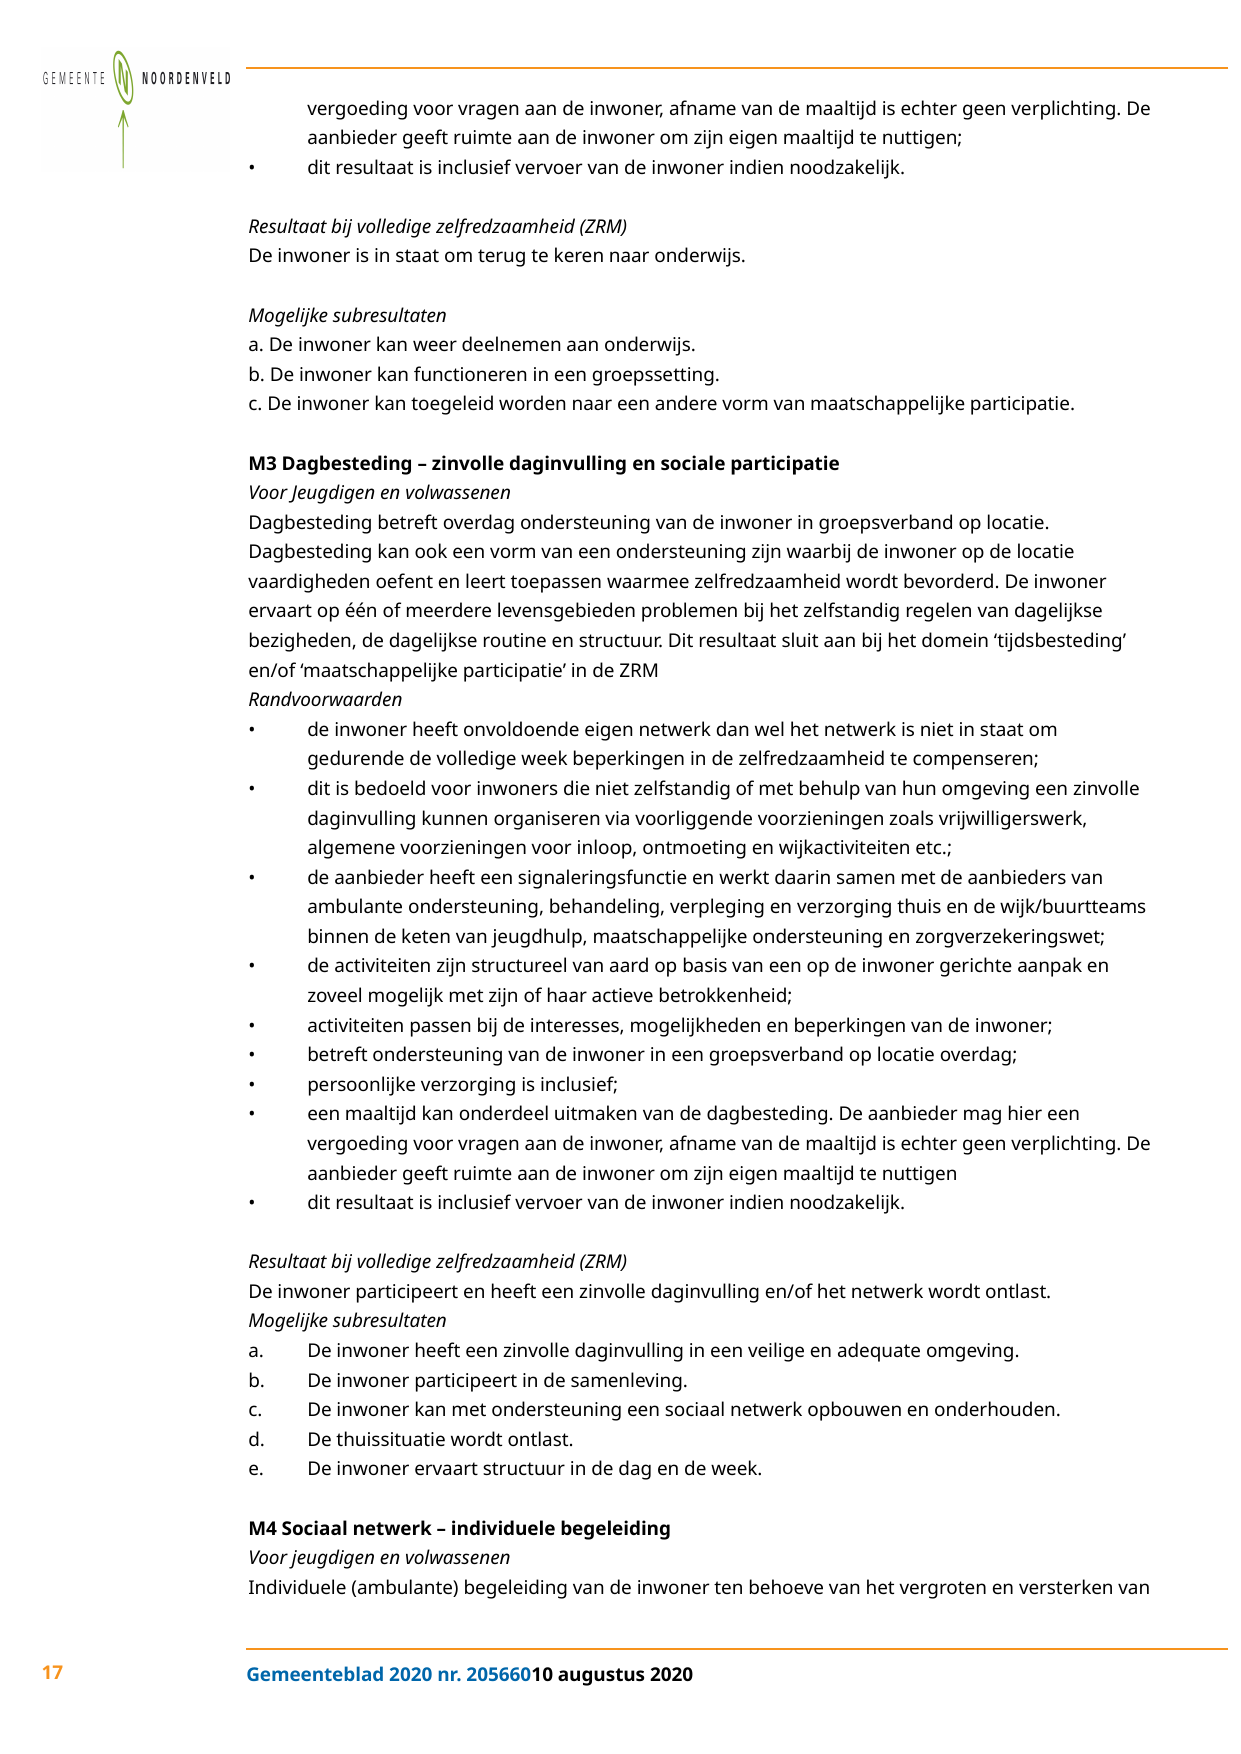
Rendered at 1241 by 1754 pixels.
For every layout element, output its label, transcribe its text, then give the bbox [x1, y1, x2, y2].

text Mogelijke subresultaten [248, 1308, 1152, 1333]
text Mogelijke subresultaten [248, 302, 1152, 328]
text Resultaat bij volledige zelfredzaamheid (ZRM) [248, 1248, 1152, 1274]
text Resultaat bij volledige zelfredzaamheid (ZRM) [248, 213, 1152, 239]
list betreft ondersteuning van de inwoner in een groepsverband op locatie overdag; [248, 1041, 1152, 1067]
text c. De inwoner kan toegeleid worden naar een andere vorm van maatschappelijke participatie. [248, 391, 1152, 416]
list de activiteiten zijn structureel van aard op basis van een op de inwoner gerichte aanpak en zoveel mogelijk met zijn of haar actieve betrokkenheid; [248, 953, 1152, 1008]
list De inwoner heeft een zinvolle daginvulling in een veilige en adequate omgeving. [248, 1337, 1152, 1363]
list activiteiten passen bij de interesses, mogelijkheden en beperkingen van de inwoner; [248, 1012, 1152, 1038]
text De inwoner is in staat om terug te keren naar onderwijs. [248, 243, 1152, 268]
picture [41, 47, 231, 172]
list dit resultaat is inclusief vervoer van de inwoner indien noodzakelijk. [248, 1189, 1152, 1215]
list dit resultaat is inclusief vervoer van de inwoner indien noodzakelijk. [248, 154, 1152, 180]
list De inwoner ervaart structuur in de dag en de week. [248, 1456, 1152, 1481]
list De inwoner participeert in de samenleving. [248, 1367, 1152, 1393]
text Dagbesteding betreft overdag ondersteuning van de inwoner in groepsverband op locatie. Dagbesteding kan ook een vorm van een ondersteuning zijn waarbij de inwoner op de locatie vaardigheden oefent en leert toepassen waarmee zelfredzaamheid wordt bevorderd. De inwoner ervaart op één of meerdere levensgebieden problemen bij het zelfstandig regelen van dagelijkse bezigheden, de dagelijkse routine en structuur. Dit resultaat sluit aan bij het domein ‘tijdsbesteding’ en/of ‘maatschappelijke participatie’ in de ZRM [248, 509, 1152, 683]
list persoonlijke verzorging is inclusief; [248, 1071, 1152, 1097]
text M4 Sociaal netwerk – individuele begeleiding [248, 1515, 1152, 1541]
list dit is bedoeld voor inwoners die niet zelfstandig of met behulp van hun omgeving een zinvolle daginvulling kunnen organiseren via voorliggende voorzieningen zoals vrijwilligerswerk, algemene voorzieningen voor inloop, ontmoeting en wijkactiviteiten etc.; [248, 775, 1152, 860]
list de inwoner heeft onvoldoende eigen netwerk dan wel het netwerk is niet in staat om gedurende de volledige week beperkingen in de zelfredzaamheid te compenseren; [248, 716, 1152, 771]
text Voor jeugdigen en volwassenen [248, 1544, 1152, 1570]
text Individuele (ambulante) begeleiding van de inwoner ten behoeve van het vergroten en versterken van [248, 1574, 1152, 1600]
text Randvoorwaarden [248, 686, 1152, 712]
text De inwoner participeert en heeft een zinvolle daginvulling en/of het netwerk wordt ontlast. [248, 1278, 1152, 1304]
text Voor Jeugdigen en volwassenen [248, 479, 1152, 505]
list vergoeding voor vragen aan de inwoner, afname van de maaltijd is echter geen verplichting. De aanbieder geeft ruimte aan de inwoner om zijn eigen maaltijd te nuttigen; [248, 95, 1152, 150]
list de aanbieder heeft een signaleringsfunctie en werkt daarin samen met de aanbieders van ambulante ondersteuning, behandeling, verpleging en verzorging thuis en de wijk/buurtteams binnen de keten van jeugdhulp, maatschappelijke ondersteuning en zorgverzekeringswet; [248, 864, 1152, 949]
text M3 Dagbesteding – zinvolle daginvulling en sociale participatie [248, 450, 1152, 476]
text b. De inwoner kan functioneren in een groepssetting. [248, 361, 1152, 387]
list De thuissituatie wordt ontlast. [248, 1426, 1152, 1452]
list De inwoner kan met ondersteuning een sociaal netwerk opbouwen en onderhouden. [248, 1396, 1152, 1422]
list een maaltijd kan onderdeel uitmaken van de dagbesteding. De aanbieder mag hier een vergoeding voor vragen aan de inwoner, afname van de maaltijd is echter geen verplichting. De aanbieder geeft ruimte aan de inwoner om zijn eigen maaltijd te nuttigen [248, 1101, 1152, 1186]
text a. De inwoner kan weer deelnemen aan onderwijs. [248, 331, 1152, 357]
